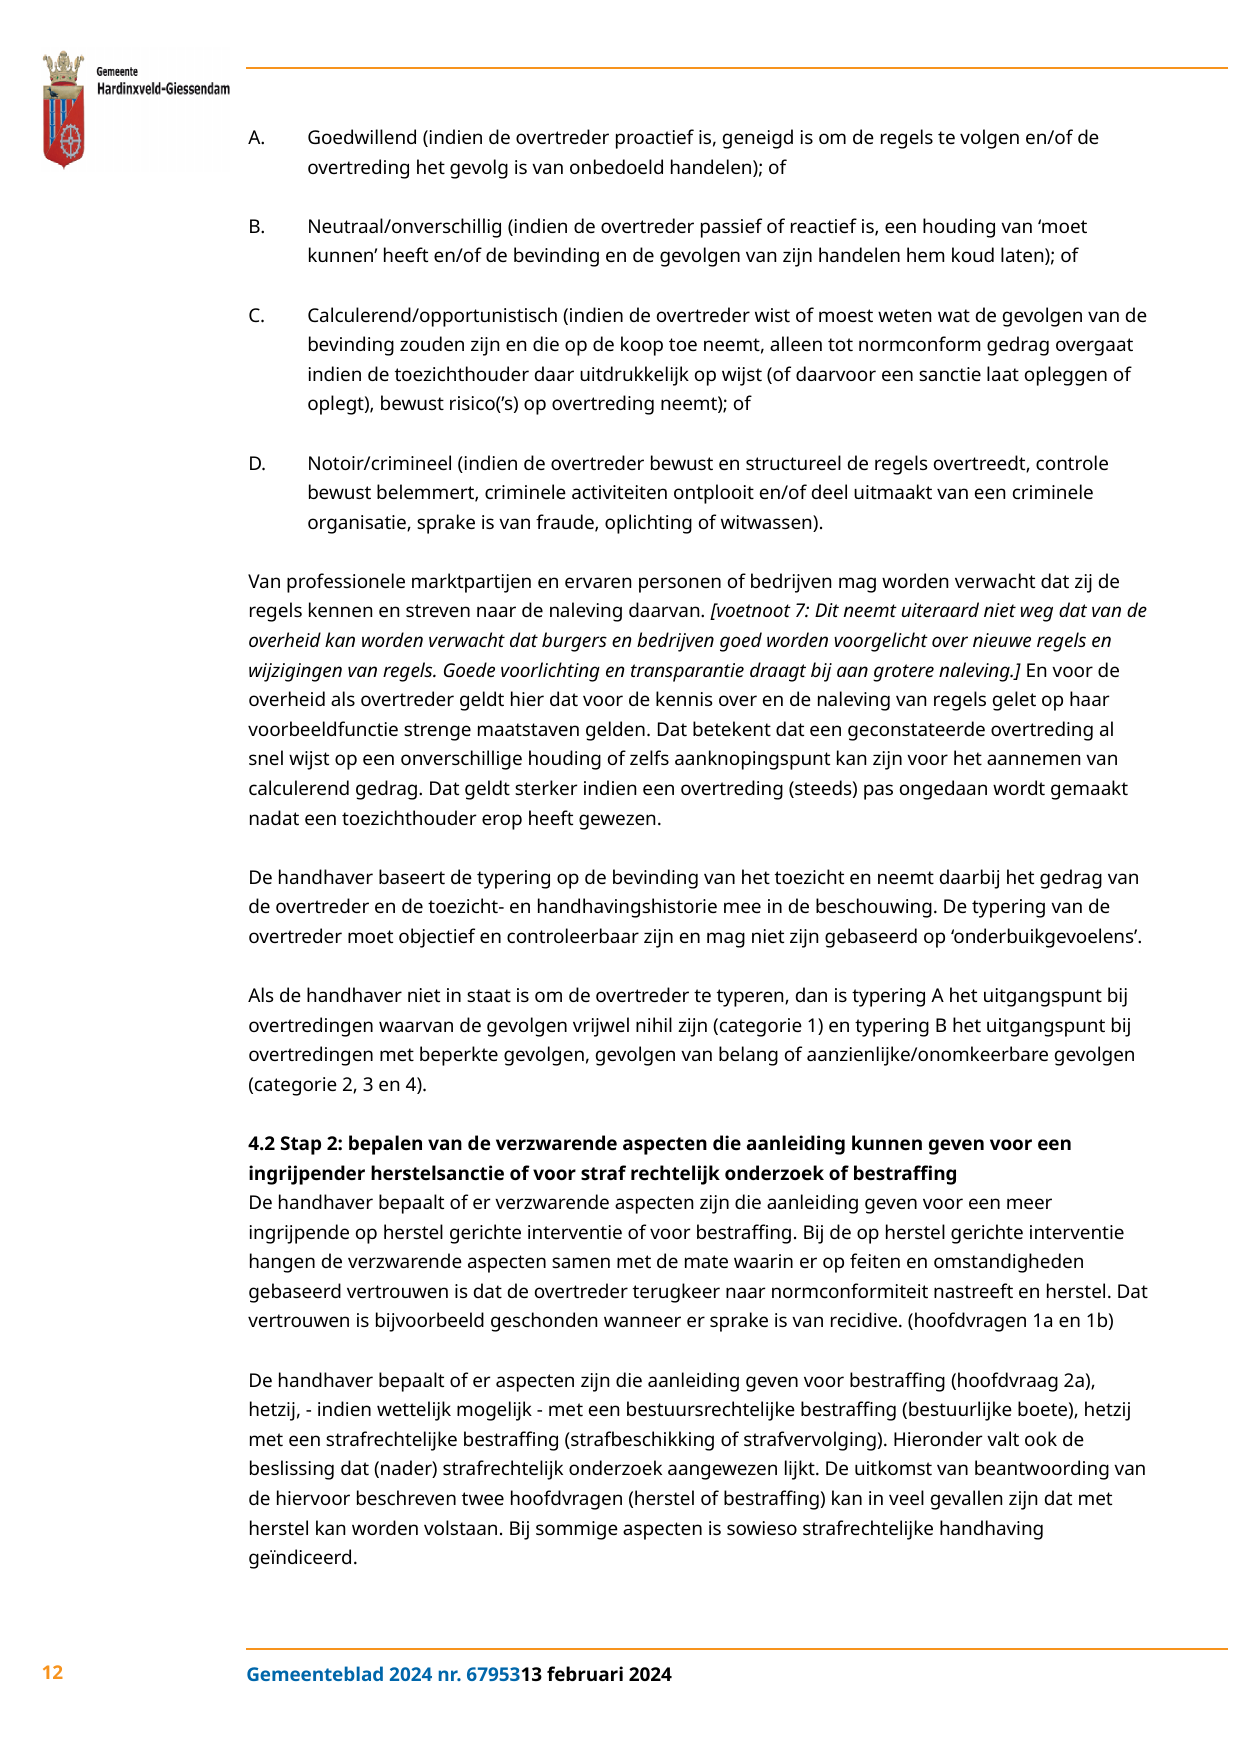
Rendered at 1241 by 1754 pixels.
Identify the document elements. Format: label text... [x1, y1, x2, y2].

text De handhaver baseert de typering op de bevinding van het toezicht en neemt daarbij het gedrag van de overtreder en de toezicht- en handhavingshistorie mee in de beschouwing. De typering van de overtreder moet objectief en controleerbaar zijn en mag niet zijn gebaseerd op ‘onderbuikgevoelens’. [248, 864, 1152, 949]
list Neutraal/onverschillig (indien de overtreder passief of reactief is, een houding van ‘moet kunnen’ heeft en/of de bevinding en de gevolgen van zijn handelen hem koud laten); of [248, 213, 1152, 268]
text De handhaver bepaalt of er verzwarende aspecten zijn die aanleiding geven voor een meer ingrijpende op herstel gerichte interventie of voor bestraffing. Bij de op herstel gerichte interventie hangen de verzwarende aspecten samen met de mate waarin er op feiten en omstandigheden gebaseerd vertrouwen is dat de overtreder terugkeer naar normconformiteit nastreeft en herstel. Dat vertrouwen is bijvoorbeeld geschonden wanneer er sprake is van recidive. (hoofdvragen 1a en 1b) [248, 1189, 1152, 1333]
text De handhaver bepaalt of er aspecten zijn die aanleiding geven voor bestraffing (hoofdvraag 2a), hetzij, - indien wettelijk mogelijk - met een bestuursrechtelijke bestraffing (bestuurlijke boete), hetzij met een strafrechtelijke bestraffing (strafbeschikking of strafvervolging). Hieronder valt ook de beslissing dat (nader) strafrechtelijk onderzoek aangewezen lijkt. De uitkomst van beantwoording van de hiervoor beschreven twee hoofdvragen (herstel of bestraffing) kan in veel gevallen zijn dat met herstel kan worden volstaan. Bij sommige aspecten is sowieso strafrechtelijke handhaving geïndiceerd. [248, 1367, 1152, 1570]
text Van professionele marktpartijen en ervaren personen of bedrijven mag worden verwacht dat zij de regels kennen en streven naar de naleving daarvan. [voetnoot 7: Dit neemt uiteraard niet weg dat van de overheid kan worden verwacht dat burgers en bedrijven goed worden voorgelicht over nieuwe regels en wijzigingen van regels. Goede voorlichting en transparantie draagt bij aan grotere naleving.] En voor de overheid als overtreder geldt hier dat voor de kennis over en de naleving van regels gelet op haar voorbeeldfunctie strenge maatstaven gelden. Dat betekent dat een geconstateerde overtreding al snel wijst op een onverschillige houding of zelfs aanknopingspunt kan zijn voor het aannemen van calculerend gedrag. Dat geldt sterker indien een overtreding (steeds) pas ongedaan wordt gemaakt nadat een toezichthouder erop heeft gewezen. [248, 568, 1152, 831]
list Goedwillend (indien de overtreder proactief is, geneigd is om de regels te volgen en/of de overtreding het gevolg is van onbedoeld handelen); of [248, 124, 1152, 180]
text 4.2 Stap 2: bepalen van de verzwarende aspecten die aanleiding kunnen geven voor een ingrijpender herstelsanctie of voor straf rechtelijk onderzoek of bestraffing [248, 1130, 1152, 1186]
picture [41, 47, 231, 172]
text Als de handhaver niet in staat is om de overtreder te typeren, dan is typering A het uitgangspunt bij overtredingen waarvan de gevolgen vrijwel nihil zijn (categorie 1) en typering B het uitgangspunt bij overtredingen met beperkte gevolgen, gevolgen van belang of aanzienlijke/onomkeerbare gevolgen (categorie 2, 3 en 4). [248, 982, 1152, 1097]
list Notoir/crimineel (indien de overtreder bewust en structureel de regels overtreedt, controle bewust belemmert, criminele activiteiten ontplooit en/of deel uitmaakt van een criminele organisatie, sprake is van fraude, oplichting of witwassen). [248, 450, 1152, 535]
list Calculerend/opportunistisch (indien de overtreder wist of moest weten wat de gevolgen van de bevinding zouden zijn en die op de koop toe neemt, alleen tot normconform gedrag overgaat indien de toezichthouder daar uitdrukkelijk op wijst (of daarvoor een sanctie laat opleggen of oplegt), bewust risico(’s) op overtreding neemt); of [248, 302, 1152, 416]
